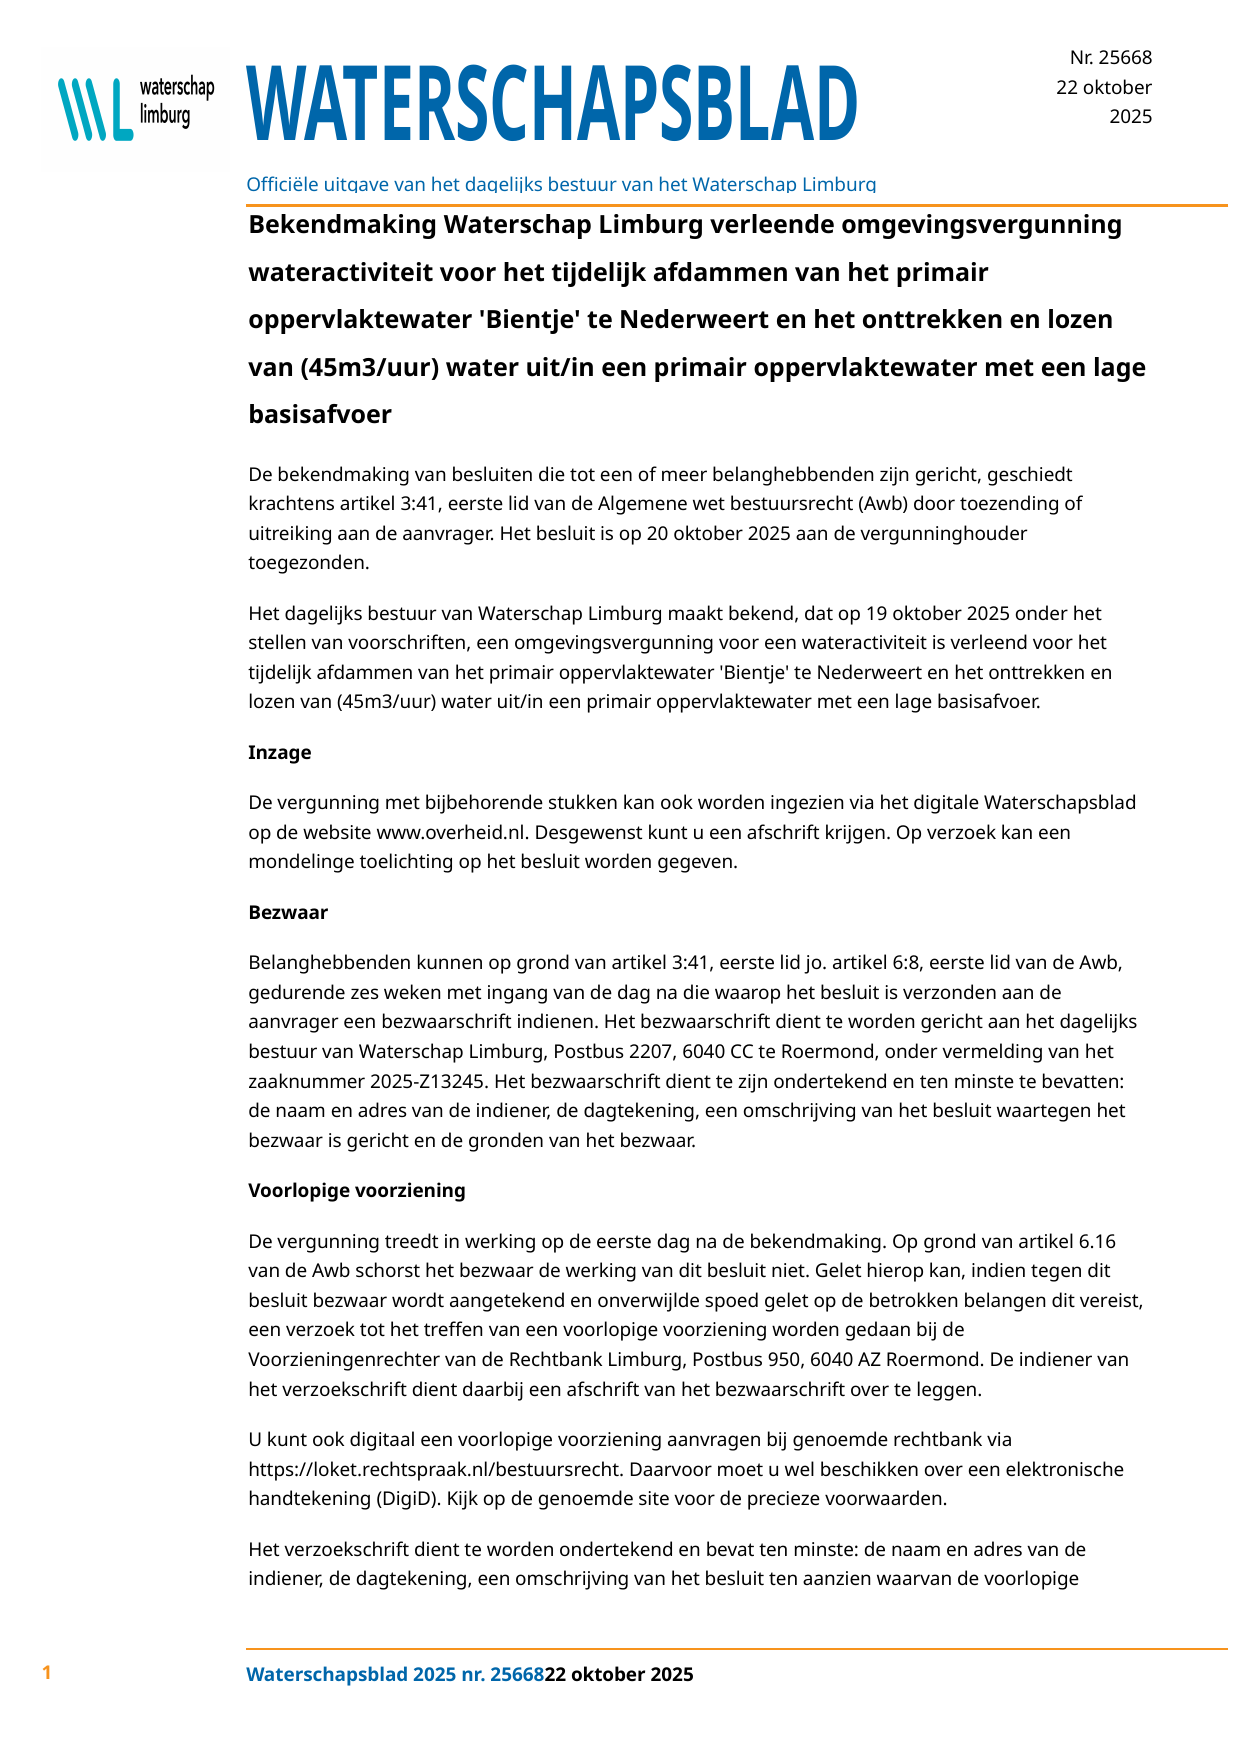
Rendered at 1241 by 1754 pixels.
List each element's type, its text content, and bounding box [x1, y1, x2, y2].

text Voorlopige voorziening [248, 1177, 1152, 1203]
text Inzage [248, 739, 1152, 765]
text U kunt ook digitaal een voorlopige voorziening aanvragen bij genoemde rechtbank via https://loket.rechtspraak.nl/bestuursrecht. Daarvoor moet u wel beschikken over een elektronische handtekening (DigiD). Kijk op de genoemde site voor de precieze voorwaarden. [248, 1426, 1152, 1511]
text De vergunning treedt in werking op de eerste dag na de bekendmaking. Op grond van artikel 6.16 van de Awb schorst het bezwaar de werking van dit besluit niet. Gelet hierop kan, indien tegen dit besluit bezwaar wordt aangetekend en onverwijlde spoed gelet op de betrokken belangen dit vereist, een verzoek tot het treffen van een voorlopige voorziening worden gedaan bij de Voorzieningenrechter van de Rechtbank Limburg, Postbus 950, 6040 AZ Roermond. De indiener van het verzoekschrift dient daarbij een afschrift van het bezwaarschrift over te leggen. [248, 1228, 1152, 1401]
text Belanghebbenden kunnen op grond van artikel 3:41, eerste lid jo. artikel 6:8, eerste lid van de Awb, gedurende zes weken met ingang van de dag na die waarop het besluit is verzonden aan de aanvrager een bezwaarschrift indienen. Het bezwaarschrift dient te worden gericht aan het dagelijks bestuur van Waterschap Limburg, Postbus 2207, 6040 CC te Roermond, onder vermelding van het zaaknummer 2025-Z13245. Het bezwaarschrift dient te zijn ondertekend en ten minste te bevatten: de naam en adres van de indiener, de dagtekening, een omschrijving van het besluit waartegen het bezwaar is gericht en de gronden van het bezwaar. [248, 949, 1152, 1153]
text Bekendmaking Waterschap Limburg verleende omgevingsvergunning wateractiviteit voor het tijdelijk afdammen van het primair oppervlaktewater 'Bientje' te Nederweert en het onttrekken en lozen van (45m3/uur) water uit/in een primair oppervlaktewater met een lage basisafvoer [248, 207, 1152, 431]
picture [41, 47, 231, 172]
text De bekendmaking van besluiten die tot een of meer belanghebbenden zijn gericht, geschiedt krachtens artikel 3:41, eerste lid van de Algemene wet bestuursrecht (Awb) door toezending of uitreiking aan de aanvrager. Het besluit is op 20 oktober 2025 aan de vergunninghouder toegezonden. [248, 461, 1152, 575]
text De vergunning met bijbehorende stukken kan ook worden ingezien via het digitale Waterschapsblad op de website www.overheid.nl. Desgewenst kunt u een afschrift krijgen. Op verzoek kan een mondelinge toelichting op het besluit worden gegeven. [248, 789, 1152, 874]
text Het verzoekschrift dient te worden ondertekend en bevat ten minste: de naam en adres van de indiener, de dagtekening, een omschrijving van het besluit ten aanzien waarvan de voorlopige [248, 1536, 1152, 1591]
text Het dagelijks bestuur van Waterschap Limburg maakt bekend, dat op 19 oktober 2025 onder het stellen van voorschriften, een omgevingsvergunning voor een wateractiviteit is verleend voor het tijdelijk afdammen van het primair oppervlaktewater 'Bientje' te Nederweert en het onttrekken en lozen van (45m3/uur) water uit/in een primair oppervlaktewater met een lage basisafvoer. [248, 600, 1152, 714]
text Bezwaar [248, 899, 1152, 925]
